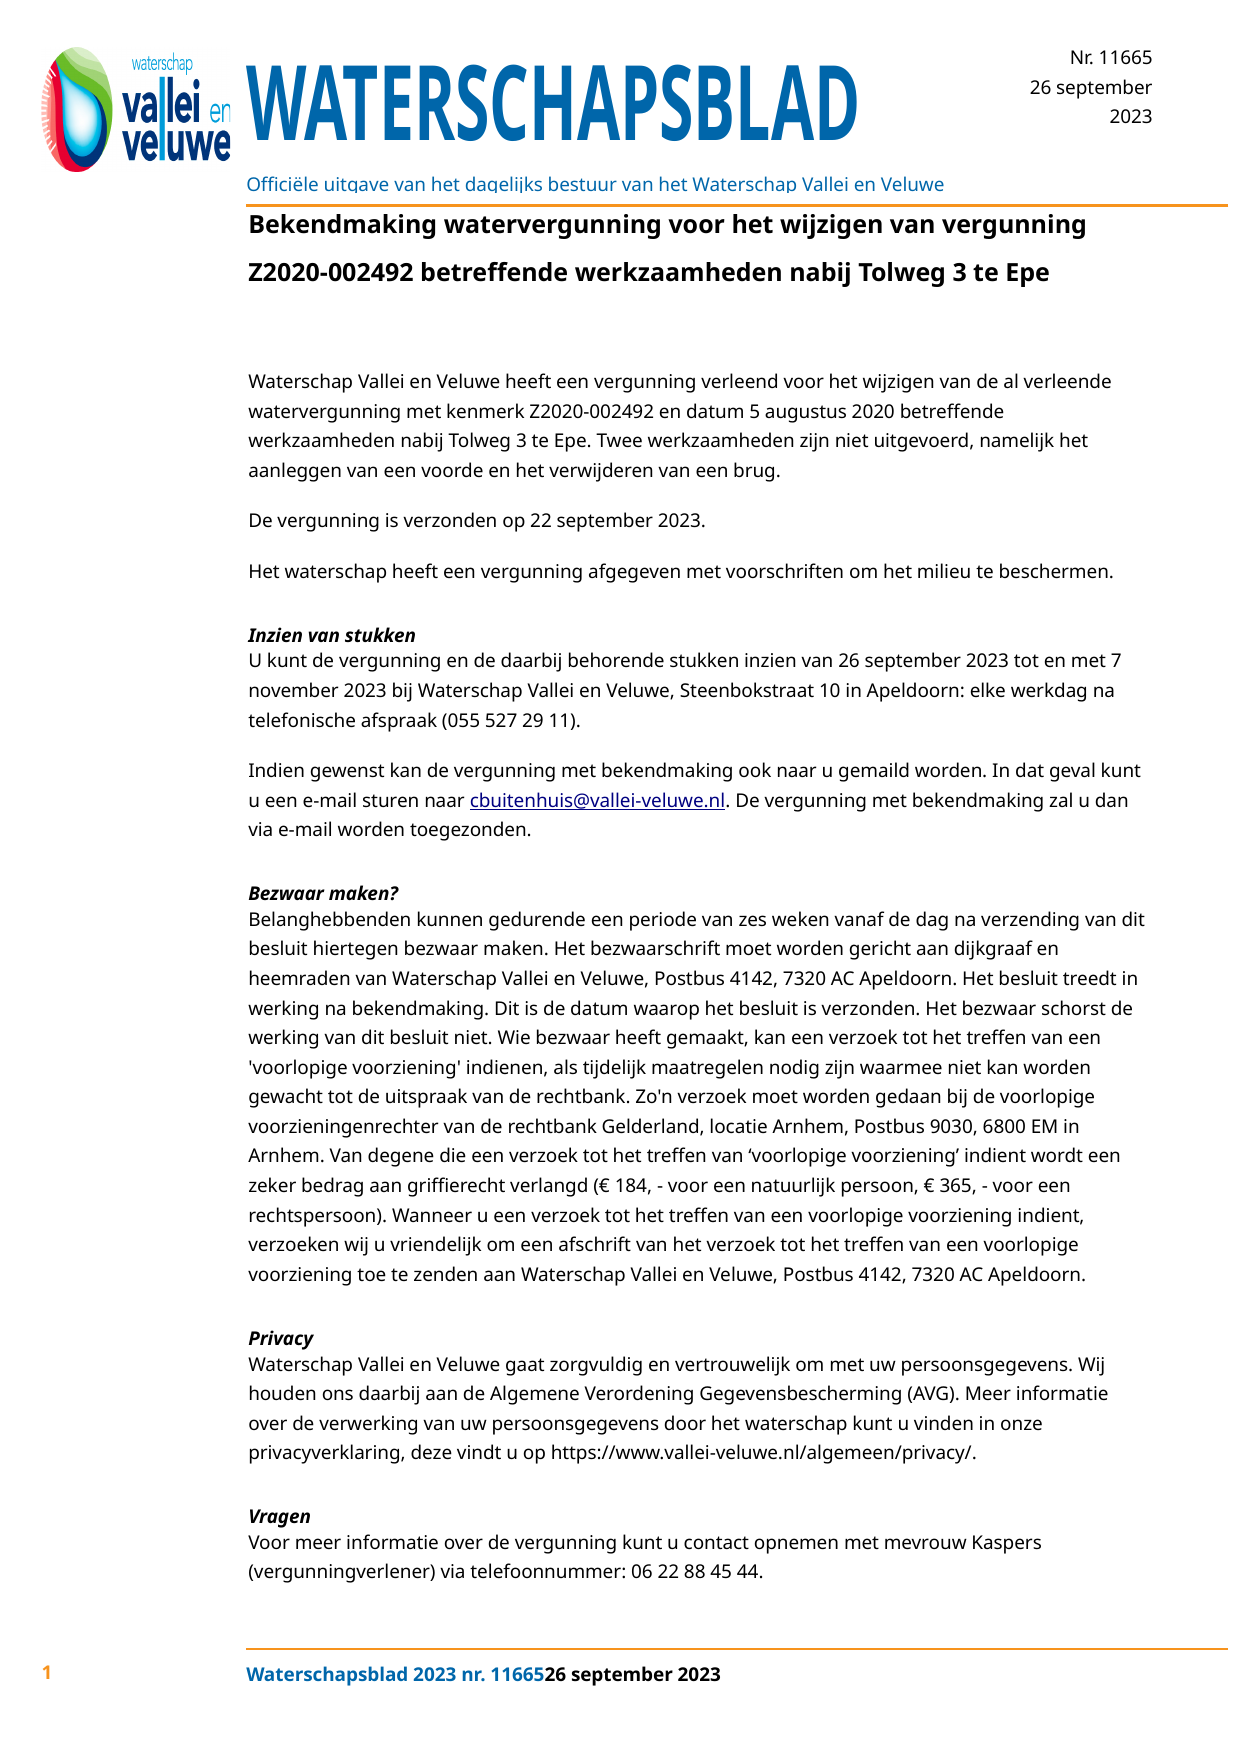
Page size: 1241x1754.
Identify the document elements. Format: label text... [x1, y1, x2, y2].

text Privacy [248, 1325, 1152, 1351]
text Voor meer informatie over de vergunning kunt u contact opnemen met mevrouw Kaspers (vergunningverlener) via telefoonnummer: 06 22 88 45 44. [248, 1529, 1152, 1584]
text Bezwaar maken? [248, 880, 1152, 906]
text Belanghebbenden kunnen gedurende een periode van zes weken vanaf de dag na verzending van dit besluit hiertegen bezwaar maken. Het bezwaarschrift moet worden gericht aan dijkgraaf en heemraden van Waterschap Vallei en Veluwe, Postbus 4142, 7320 AC Apeldoorn. Het besluit treedt in werking na bekendmaking. Dit is de datum waarop het besluit is verzonden. Het bezwaar schorst de werking van dit besluit niet. Wie bezwaar heeft gemaakt, kan een verzoek tot het treffen van een 'voorlopige voorziening' indienen, als tijdelijk maatregelen nodig zijn waarmee niet kan worden gewacht tot de uitspraak van de rechtbank. Zo'n verzoek moet worden gedaan bij de voorlopige voorzieningenrechter van de rechtbank Gelderland, locatie Arnhem, Postbus 9030, 6800 EM in Arnhem. Van degene die een verzoek tot het treffen van ‘voorlopige voorziening’ indient wordt een zeker bedrag aan griffierecht verlangd (€ 184, - voor een natuurlijk persoon, € 365, - voor een rechtspersoon). Wanneer u een verzoek tot het treffen van een voorlopige voorziening indient, verzoeken wij u vriendelijk om een afschrift van het verzoek tot het treffen van een voorlopige voorziening toe te zenden aan Waterschap Vallei en Veluwe, Postbus 4142, 7320 AC Apeldoorn. [248, 906, 1152, 1287]
picture [41, 47, 231, 172]
text Bekendmaking watervergunning voor het wijzigen van vergunning Z2020-002492 betreffende werkzaamheden nabij Tolweg 3 te Epe [248, 207, 1152, 288]
text U kunt de vergunning en de daarbij behorende stukken inzien van 26 september 2023 tot en met 7 november 2023 bij Waterschap Vallei en Veluwe, Steenbokstraat 10 in Apeldoorn: elke werkdag na telefonische afspraak (055 527 29 11). [248, 648, 1152, 732]
text Inzien van stukken [248, 622, 1152, 648]
text Vragen [248, 1503, 1152, 1529]
text De vergunning is verzonden op 22 september 2023. [248, 507, 1152, 533]
text Indien gewenst kan de vergunning met bekendmaking ook naar u gemaild worden. In dat geval kunt u een e-mail sturen naar cbuitenhuis@vallei-veluwe.nl. De vergunning met bekendmaking zal u dan via e-mail worden toegezonden. [248, 757, 1152, 842]
text Het waterschap heeft een vergunning afgegeven met voorschriften om het milieu te beschermen. [248, 558, 1152, 584]
text Waterschap Vallei en Veluwe heeft een vergunning verleend voor het wijzigen van de al verleende watervergunning met kenmerk Z2020-002492 en datum 5 augustus 2020 betreffende werkzaamheden nabij Tolweg 3 te Epe. Twee werkzaamheden zijn niet uitgevoerd, namelijk het aanleggen van een voorde en het verwijderen van een brug. [248, 368, 1152, 483]
text Waterschap Vallei en Veluwe gaat zorgvuldig en vertrouwelijk om met uw persoonsgegevens. Wij houden ons daarbij aan de Algemene Verordening Gegevensbescherming (AVG). Meer informatie over de verwerking van uw persoonsgegevens door het waterschap kunt u vinden in onze privacyverklaring, deze vindt u op https://www.vallei-veluwe.nl/algemeen/privacy/. [248, 1351, 1152, 1465]
